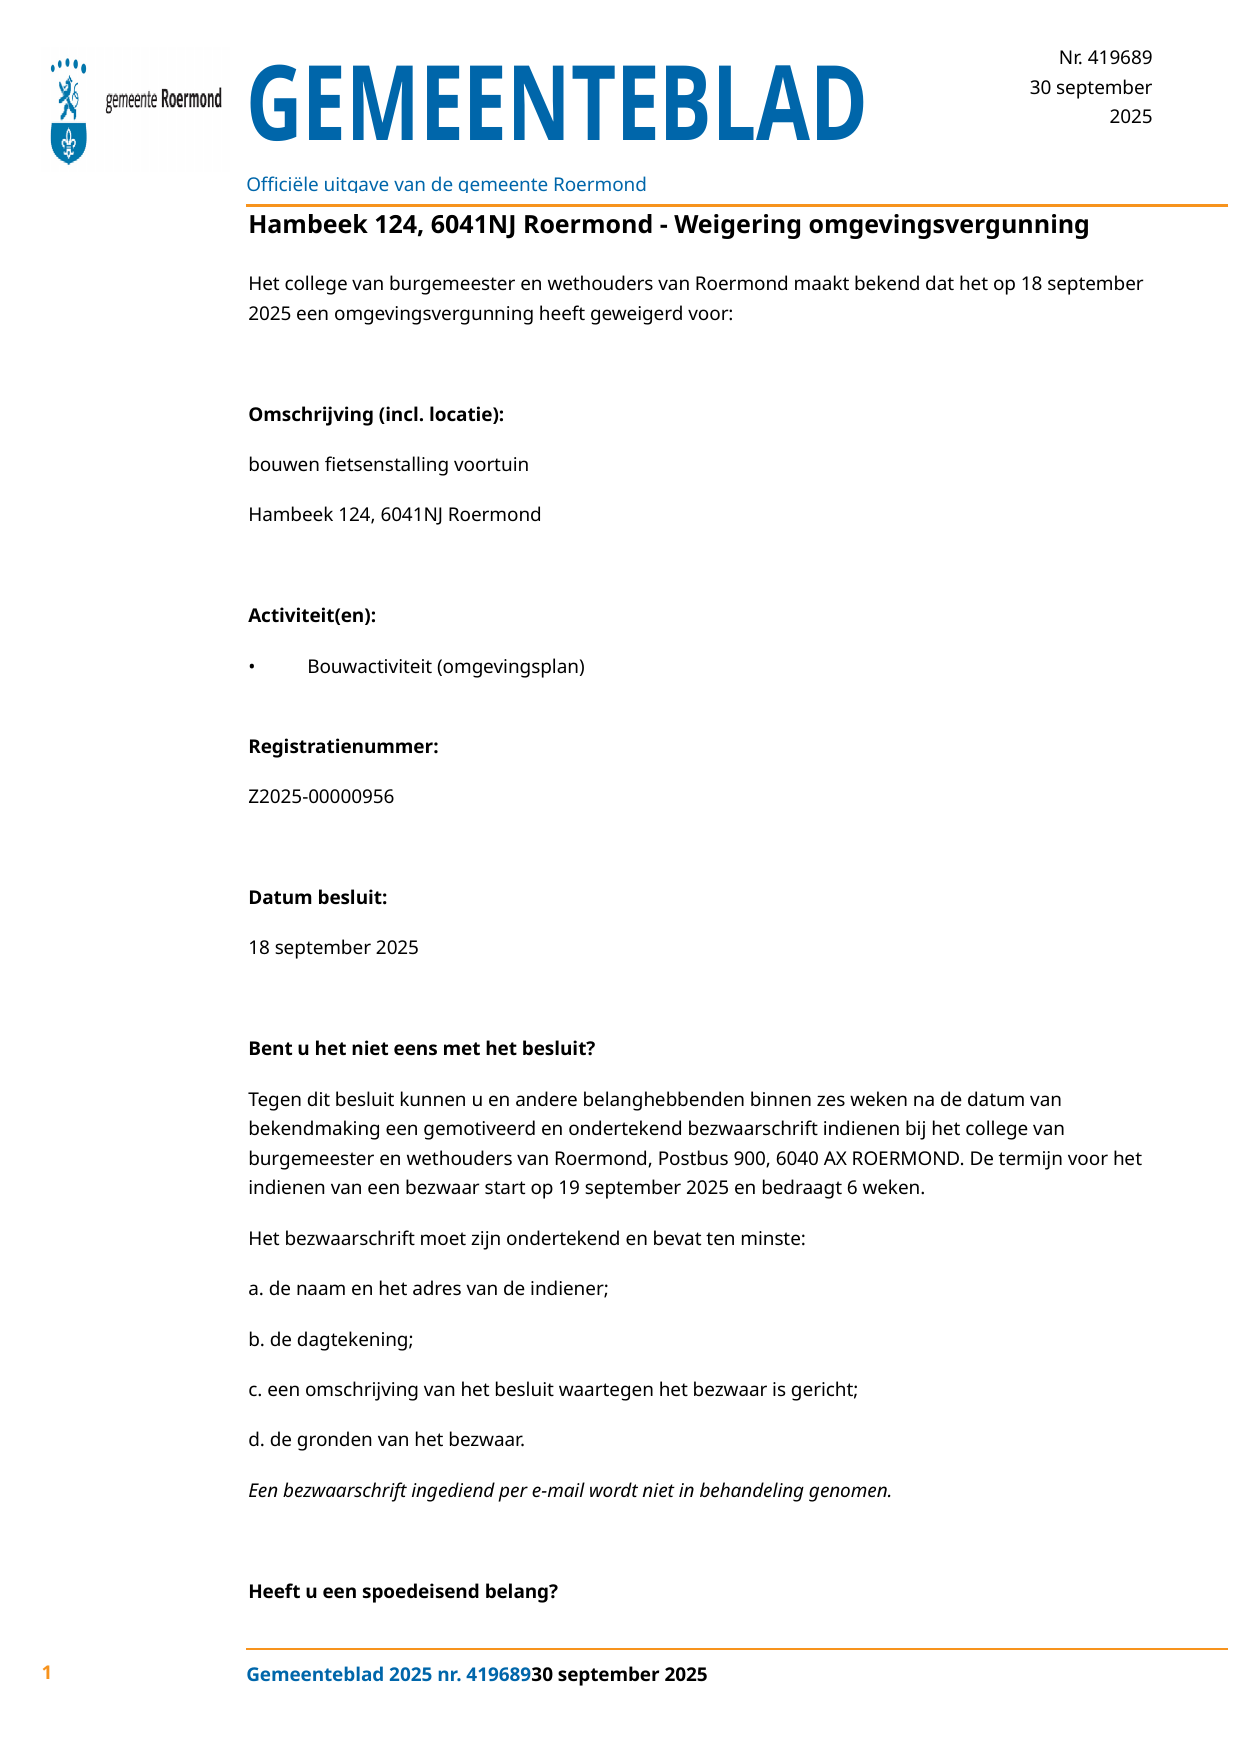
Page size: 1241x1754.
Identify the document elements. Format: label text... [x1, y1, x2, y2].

text Tegen dit besluit kunnen u en andere belanghebbenden binnen zes weken na de datum van bekendmaking een gemotiveerd en ondertekend bezwaarschrift indienen bij het college van burgemeester en wethouders van Roermond, Postbus 900, 6040 AX ROERMOND. De termijn voor het indienen van een bezwaar start op 19 september 2025 en bedraagt 6 weken. [248, 1086, 1152, 1200]
text Z2025-00000956 [248, 783, 1152, 809]
text Hambeek 124, 6041NJ Roermond [248, 502, 1152, 527]
text Datum besluit: [248, 884, 1152, 910]
text bouwen fietsenstalling voortuin [248, 451, 1152, 477]
text d. de gronden van het bezwaar. [248, 1427, 1152, 1452]
text Het bezwaarschrift moet zijn ondertekend en bevat ten minste: [248, 1225, 1152, 1251]
text 18 september 2025 [248, 934, 1152, 960]
text Een bezwaarschrift ingediend per e-mail wordt niet in behandeling genomen. [248, 1477, 1152, 1503]
text Activiteit(en): [248, 602, 1152, 628]
text Bent u het niet eens met het besluit? [248, 1035, 1152, 1061]
text b. de dagtekening; [248, 1326, 1152, 1351]
picture [41, 47, 231, 172]
list Bouwactiviteit (omgevingsplan) [248, 653, 1152, 678]
text Omschrijving (incl. locatie): [248, 401, 1152, 426]
text Registratienummer: [248, 733, 1152, 758]
text Hambeek 124, 6041NJ Roermond - Weigering omgevingsvergunning [248, 207, 1152, 241]
text a. de naam en het adres van de indiener; [248, 1275, 1152, 1301]
text c. een omschrijving van het besluit waartegen het bezwaar is gericht; [248, 1376, 1152, 1402]
text Heeft u een spoedeisend belang? [248, 1578, 1152, 1603]
text Het college van burgemeester en wethouders van Roermond maakt bekend dat het op 18 september 2025 een omgevingsvergunning heeft geweigerd voor: [248, 270, 1152, 326]
